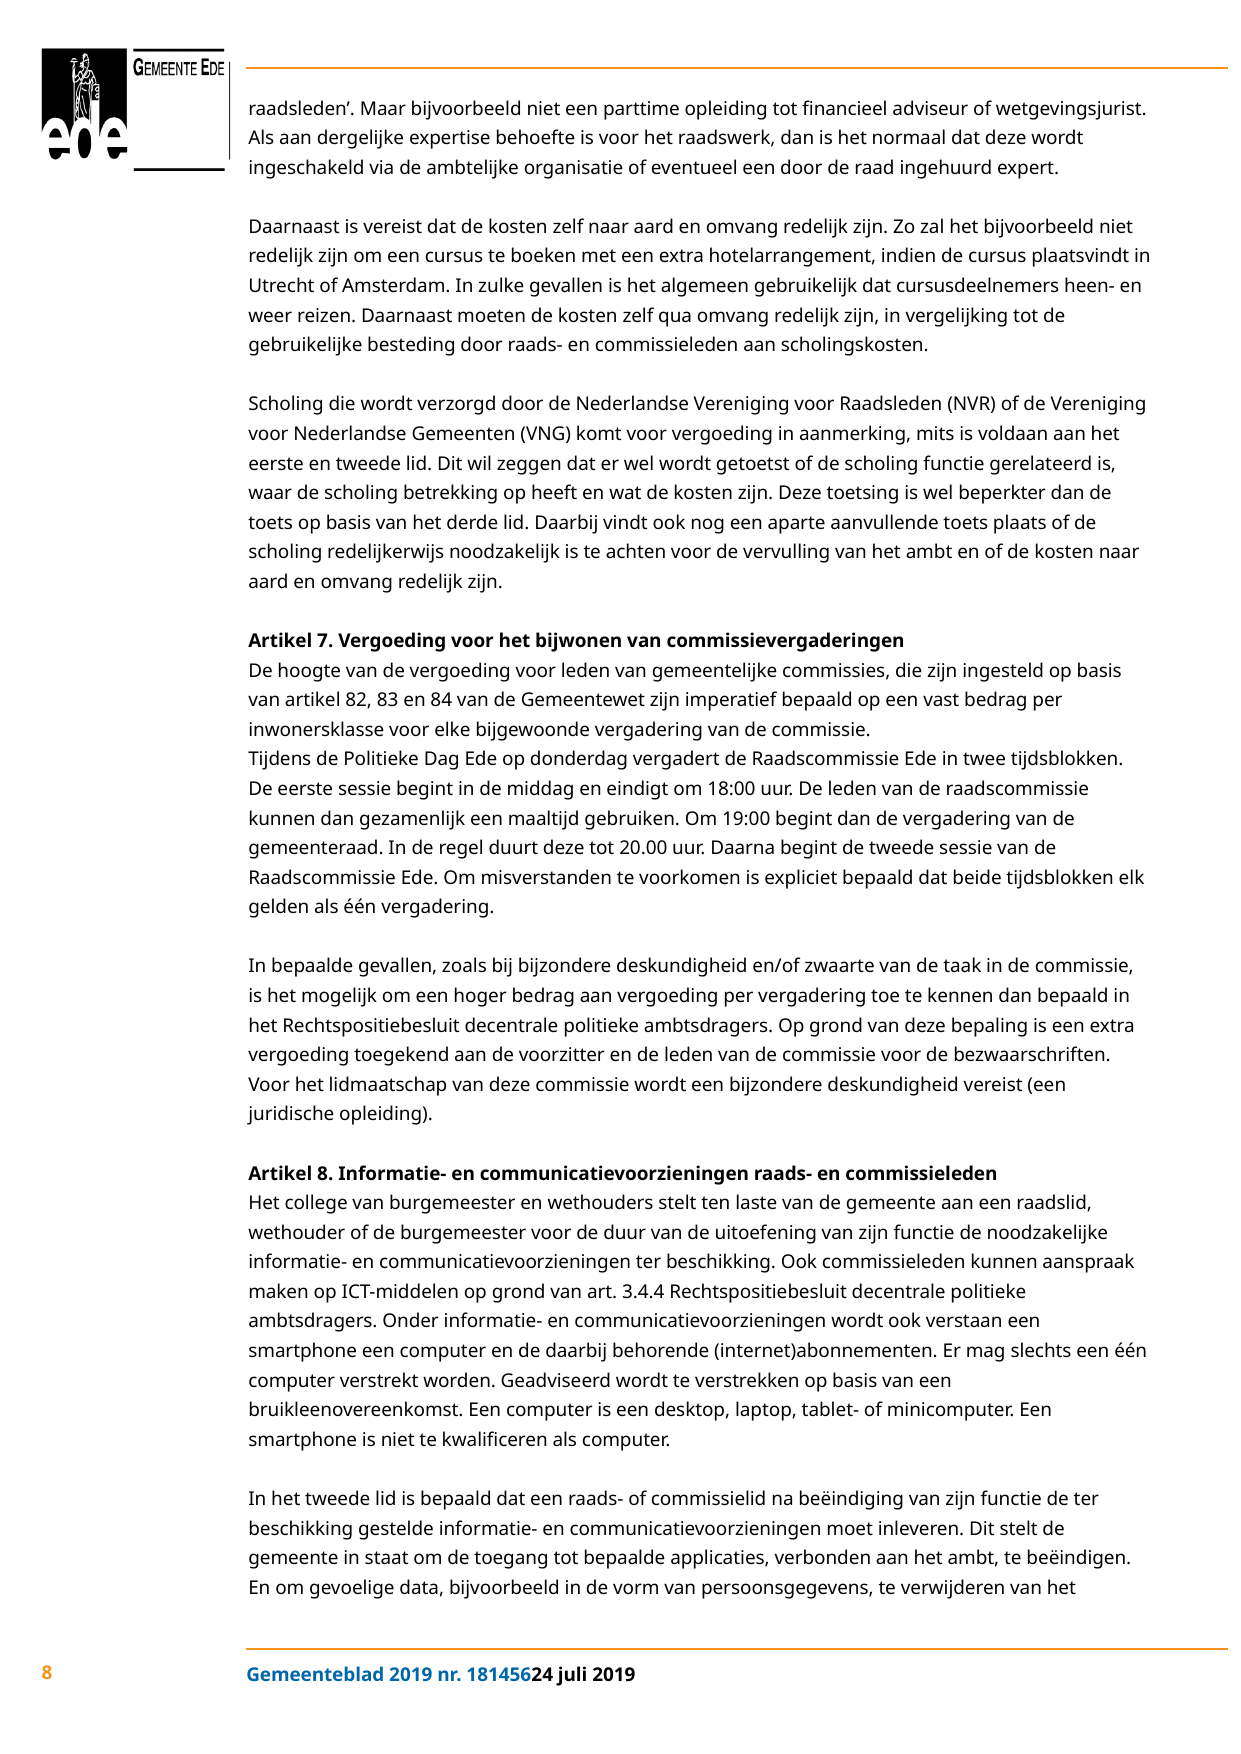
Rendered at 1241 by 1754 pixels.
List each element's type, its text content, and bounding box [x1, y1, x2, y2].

text Artikel 7. Vergoeding voor het bijwonen van commissievergaderingen [248, 627, 1152, 653]
text Daarnaast is vereist dat de kosten zelf naar aard en omvang redelijk zijn. Zo zal het bijvoorbeeld niet redelijk zijn om een cursus te boeken met een extra hotelarrangement, indien de cursus plaatsvindt in Utrecht of Amsterdam. In zulke gevallen is het algemeen gebruikelijk dat cursusdeelnemers heen- en weer reizen. Daarnaast moeten de kosten zelf qua omvang redelijk zijn, in vergelijking tot de gebruikelijke besteding door raads- en commissieleden aan scholingskosten. [248, 213, 1152, 357]
text In het tweede lid is bepaald dat een raads- of commissielid na beëindiging van zijn functie de ter beschikking gestelde informatie- en communicatievoorzieningen moet inleveren. Dit stelt de gemeente in staat om de toegang tot bepaalde applicaties, verbonden aan het ambt, te beëindigen. En om gevoelige data, bijvoorbeeld in de vorm van persoonsgegevens, te verwijderen van het [248, 1485, 1152, 1600]
picture [41, 47, 231, 172]
text Tijdens de Politieke Dag Ede op donderdag vergadert de Raadscommissie Ede in twee tijdsblokken. De eerste sessie begint in de middag en eindigt om 18:00 uur. De leden van de raadscommissie kunnen dan gezamenlijk een maaltijd gebruiken. Om 19:00 begint dan de vergadering van de gemeenteraad. In de regel duurt deze tot 20.00 uur. Daarna begint de tweede sessie van de Raadscommissie Ede. Om misverstanden te voorkomen is expliciet bepaald dat beide tijdsblokken elk gelden als één vergadering. [248, 746, 1152, 919]
text raadsleden’. Maar bijvoorbeeld niet een parttime opleiding tot financieel adviseur of wetgevingsjurist. Als aan dergelijke expertise behoefte is voor het raadswerk, dan is het normaal dat deze wordt ingeschakeld via de ambtelijke organisatie of eventueel een door de raad ingehuurd expert. [248, 95, 1152, 180]
text In bepaalde gevallen, zoals bij bijzondere deskundigheid en/of zwaarte van de taak in de commissie, is het mogelijk om een hoger bedrag aan vergoeding per vergadering toe te kennen dan bepaald in het Rechtspositiebesluit decentrale politieke ambtsdragers. Op grond van deze bepaling is een extra vergoeding toegekend aan de voorzitter en de leden van de commissie voor de bezwaarschriften. Voor het lidmaatschap van deze commissie wordt een bijzondere deskundigheid vereist (een juridische opleiding). [248, 953, 1152, 1126]
text Artikel 8. Informatie- en communicatievoorzieningen raads- en commissieleden [248, 1160, 1152, 1186]
text Scholing die wordt verzorgd door de Nederlandse Vereniging voor Raadsleden (NVR) of de Vereniging voor Nederlandse Gemeenten (VNG) komt voor vergoeding in aanmerking, mits is voldaan aan het eerste en tweede lid. Dit wil zeggen dat er wel wordt getoetst of de scholing functie gerelateerd is, waar de scholing betrekking op heeft en wat de kosten zijn. Deze toetsing is wel beperkter dan de toets op basis van het derde lid. Daarbij vindt ook nog een aparte aanvullende toets plaats of de scholing redelijkerwijs noodzakelijk is te achten voor de vervulling van het ambt en of de kosten naar aard en omvang redelijk zijn. [248, 391, 1152, 594]
text De hoogte van de vergoeding voor leden van gemeentelijke commissies, die zijn ingesteld op basis van artikel 82, 83 en 84 van de Gemeentewet zijn imperatief bepaald op een vast bedrag per inwonersklasse voor elke bijgewoonde vergadering van de commissie. [248, 657, 1152, 742]
text Het college van burgemeester en wethouders stelt ten laste van de gemeente aan een raadslid, wethouder of de burgemeester voor de duur van de uitoefening van zijn functie de noodzakelijke informatie- en communicatievoorzieningen ter beschikking. Ook commissieleden kunnen aanspraak maken op ICT-middelen op grond van art. 3.4.4 Rechtspositiebesluit decentrale politieke ambtsdragers. Onder informatie- en communicatievoorzieningen wordt ook verstaan een smartphone een computer en de daarbij behorende (internet)abonnementen. Er mag slechts een één computer verstrekt worden. Geadviseerd wordt te verstrekken op basis van een bruikleenovereenkomst. Een computer is een desktop, laptop, tablet- of minicomputer. Een smartphone is niet te kwalificeren als computer. [248, 1189, 1152, 1452]
